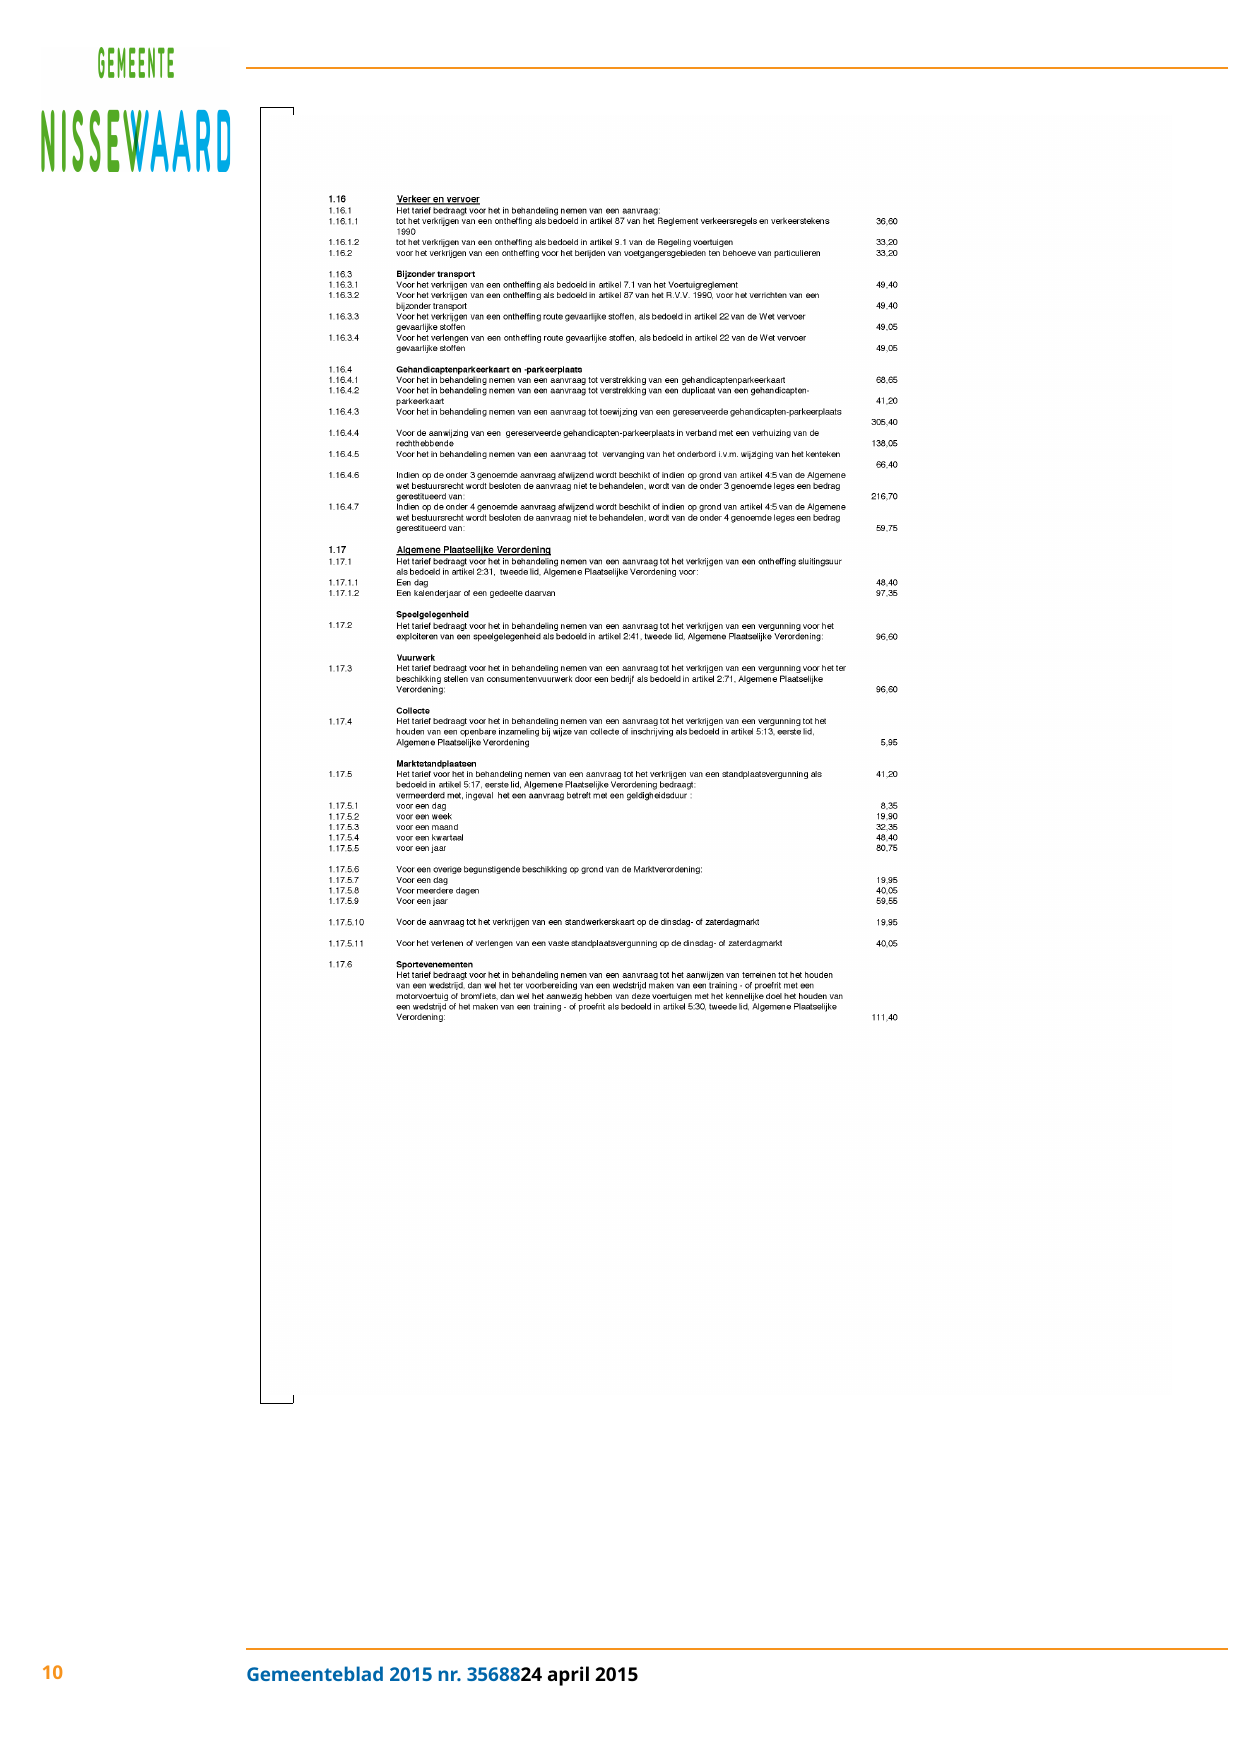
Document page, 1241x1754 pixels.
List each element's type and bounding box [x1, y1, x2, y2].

picture [222, 122, 227, 160]
table_cell [261, 108, 293, 1403]
picture [154, 157, 165, 172]
picture [200, 151, 206, 172]
picture [41, 47, 231, 172]
picture [268, 115, 1173, 1395]
table_cell [248, 95, 1152, 1421]
picture [176, 157, 187, 172]
picture [201, 122, 206, 138]
